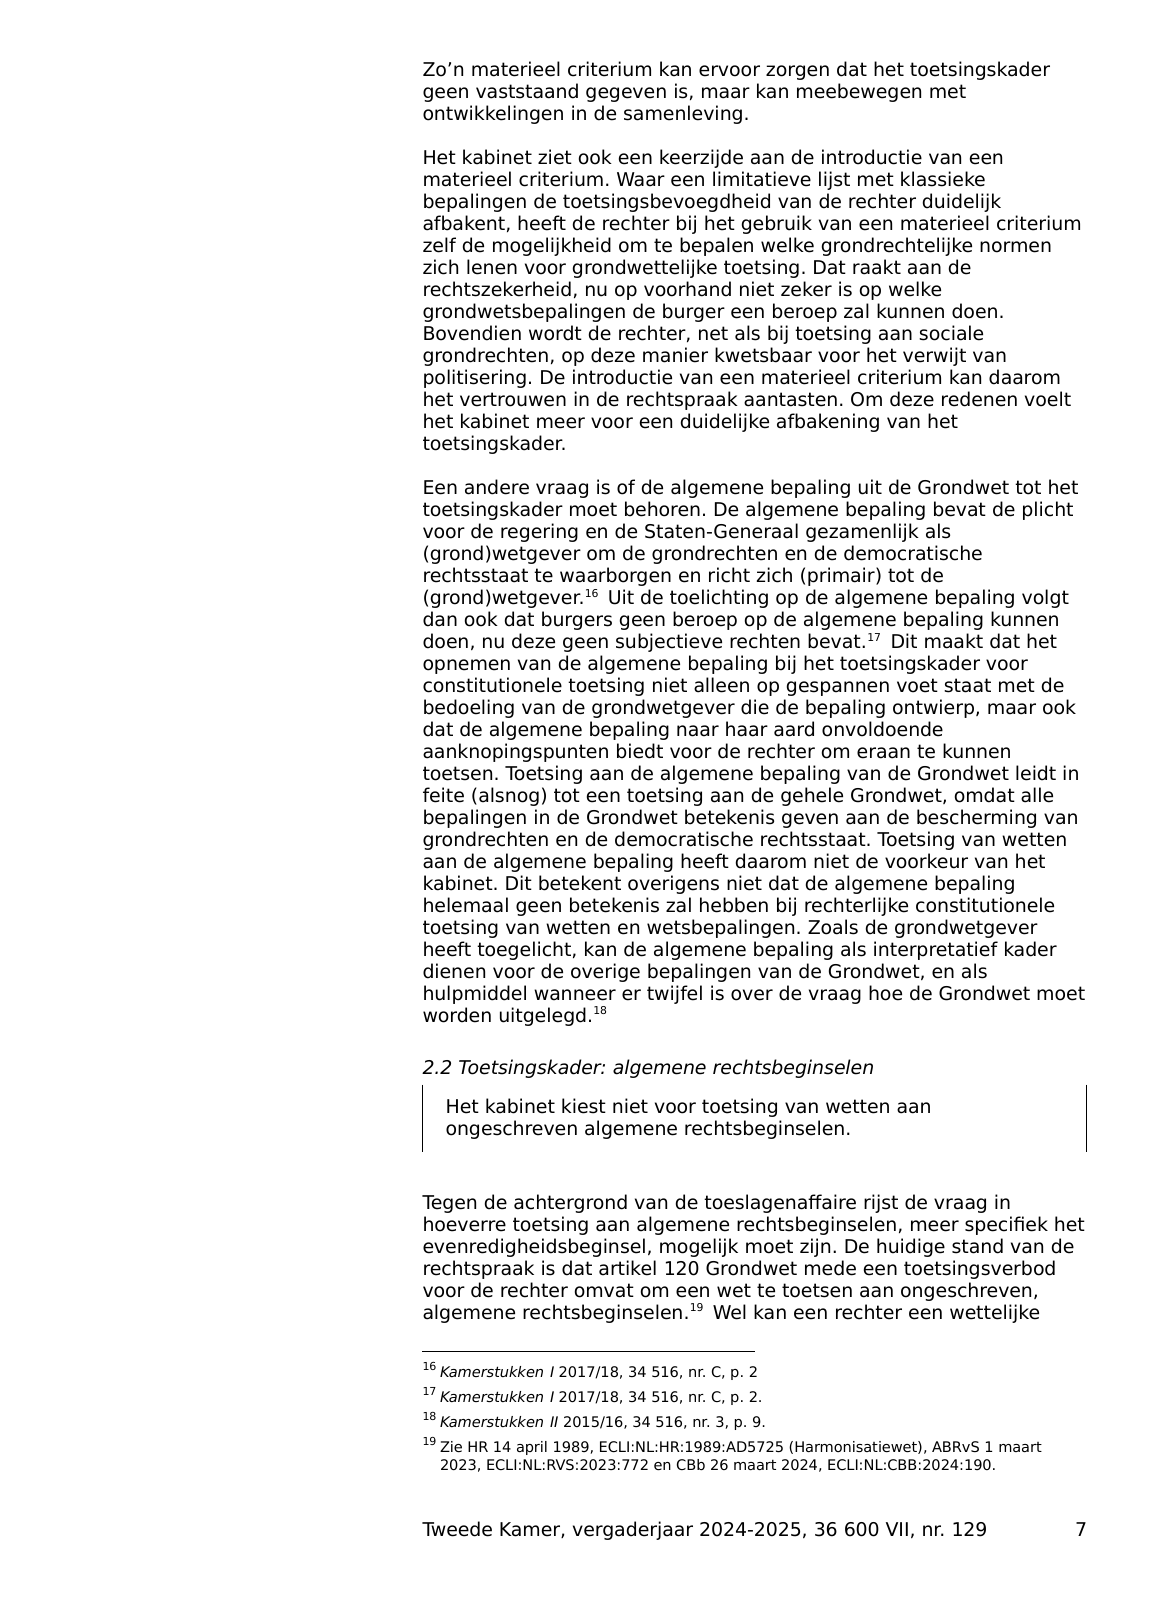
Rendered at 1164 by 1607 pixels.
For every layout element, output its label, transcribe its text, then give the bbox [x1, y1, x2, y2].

text Kamerstukken II 2015/16, 34 516, nr. 3, p. 9. [422, 1410, 1087, 1432]
subtitle 2.2 Toetsingskader: algemene rechtsbeginselen [422, 1057, 1087, 1078]
text Zo’n materieel criterium kan ervoor zorgen dat het toetsingskader geen vaststaand gegeven is, maar kan meebewegen met ontwikkelingen in de samenleving. [422, 59, 1087, 125]
text Tegen de achtergrond van de toeslagenaffaire rijst de vraag in hoeverre toetsing aan algemene rechtsbeginselen, meer specifiek het evenredigheidsbeginsel, mogelijk moet zijn. De huidige stand van de rechtspraak is dat artikel 120 Grondwet mede een toetsingsverbod voor de rechter omvat om een wet te toetsen aan ongeschreven, algemene rechtsbeginselen. Wel kan een rechter een wettelijke [422, 1192, 1087, 1324]
text Kamerstukken I 2017/18, 34 516, nr. C, p. 2. [422, 1385, 1087, 1407]
text Zie HR 14 april 1989, ECLI:NL:HR:1989:AD5725 (Harmonisatiewet), ABRvS 1 maart 2023, ECLI:NL:RVS:2023:772 en CBb 26 maart 2024, ECLI:NL:CBB:2024:190. [422, 1435, 1087, 1474]
table_header Het kabinet kiest niet voor toetsing van wetten aan ongeschreven algemene rechtsbeginselen. [423, 1085, 1086, 1152]
text Kamerstukken I 2017/18, 34 516, nr. C, p. 2 [422, 1360, 1087, 1382]
text Het kabinet ziet ook een keerzijde aan de introductie van een materieel criterium. Waar een limitatieve lijst met klassieke bepalingen de toetsingsbevoegdheid van de rechter duidelijk afbakent, heeft de rechter bij het gebruik van een materieel criterium zelf de mogelijkheid om te bepalen welke grondrechtelijke normen zich lenen voor grondwettelijke toetsing. Dat raakt aan de rechtszekerheid, nu op voorhand niet zeker is op welke grondwetsbepalingen de burger een beroep zal kunnen doen. Bovendien wordt de rechter, net als bij toetsing aan sociale grondrechten, op deze manier kwetsbaar voor het verwijt van politisering. De introductie van een materieel criterium kan daarom het vertrouwen in de rechtspraak aantasten. Om deze redenen voelt het kabinet meer voor een duidelijke afbakening van het toetsingskader. [422, 147, 1087, 455]
text Een andere vraag is of de algemene bepaling uit de Grondwet tot het toetsingskader moet behoren. De algemene bepaling bevat de plicht voor de regering en de Staten-Generaal gezamenlijk als (grond)wetgever om de grondrechten en de democratische rechtsstaat te waarborgen en richt zich (primair) tot de (grond)wetgever. Uit de toelichting op de algemene bepaling volgt dan ook dat burgers geen beroep op de algemene bepaling kunnen doen, nu deze geen subjectieve rechten bevat. Dit maakt dat het opnemen van de algemene bepaling bij het toetsingskader voor constitutionele toetsing niet alleen op gespannen voet staat met de bedoeling van de grondwetgever die de bepaling ontwierp, maar ook dat de algemene bepaling naar haar aard onvoldoende aanknopingspunten biedt voor de rechter om eraan te kunnen toetsen. Toetsing aan de algemene bepaling van de Grondwet leidt in feite (alsnog) tot een toetsing aan de gehele Grondwet, omdat alle bepalingen in de Grondwet betekenis geven aan de bescherming van grondrechten en de democratische rechtsstaat. Toetsing van wetten aan de algemene bepaling heeft daarom niet de voorkeur van het kabinet. Dit betekent overigens niet dat de algemene bepaling helemaal geen betekenis zal hebben bij rechterlijke constitutionele toetsing van wetten en wetsbepalingen. Zoals de grondwetgever heeft toegelicht, kan de algemene bepaling als interpretatief kader dienen voor de overige bepalingen van de Grondwet, en als hulpmiddel wanneer er twijfel is over de vraag hoe de Grondwet moet worden uitgelegd. [422, 477, 1087, 1027]
